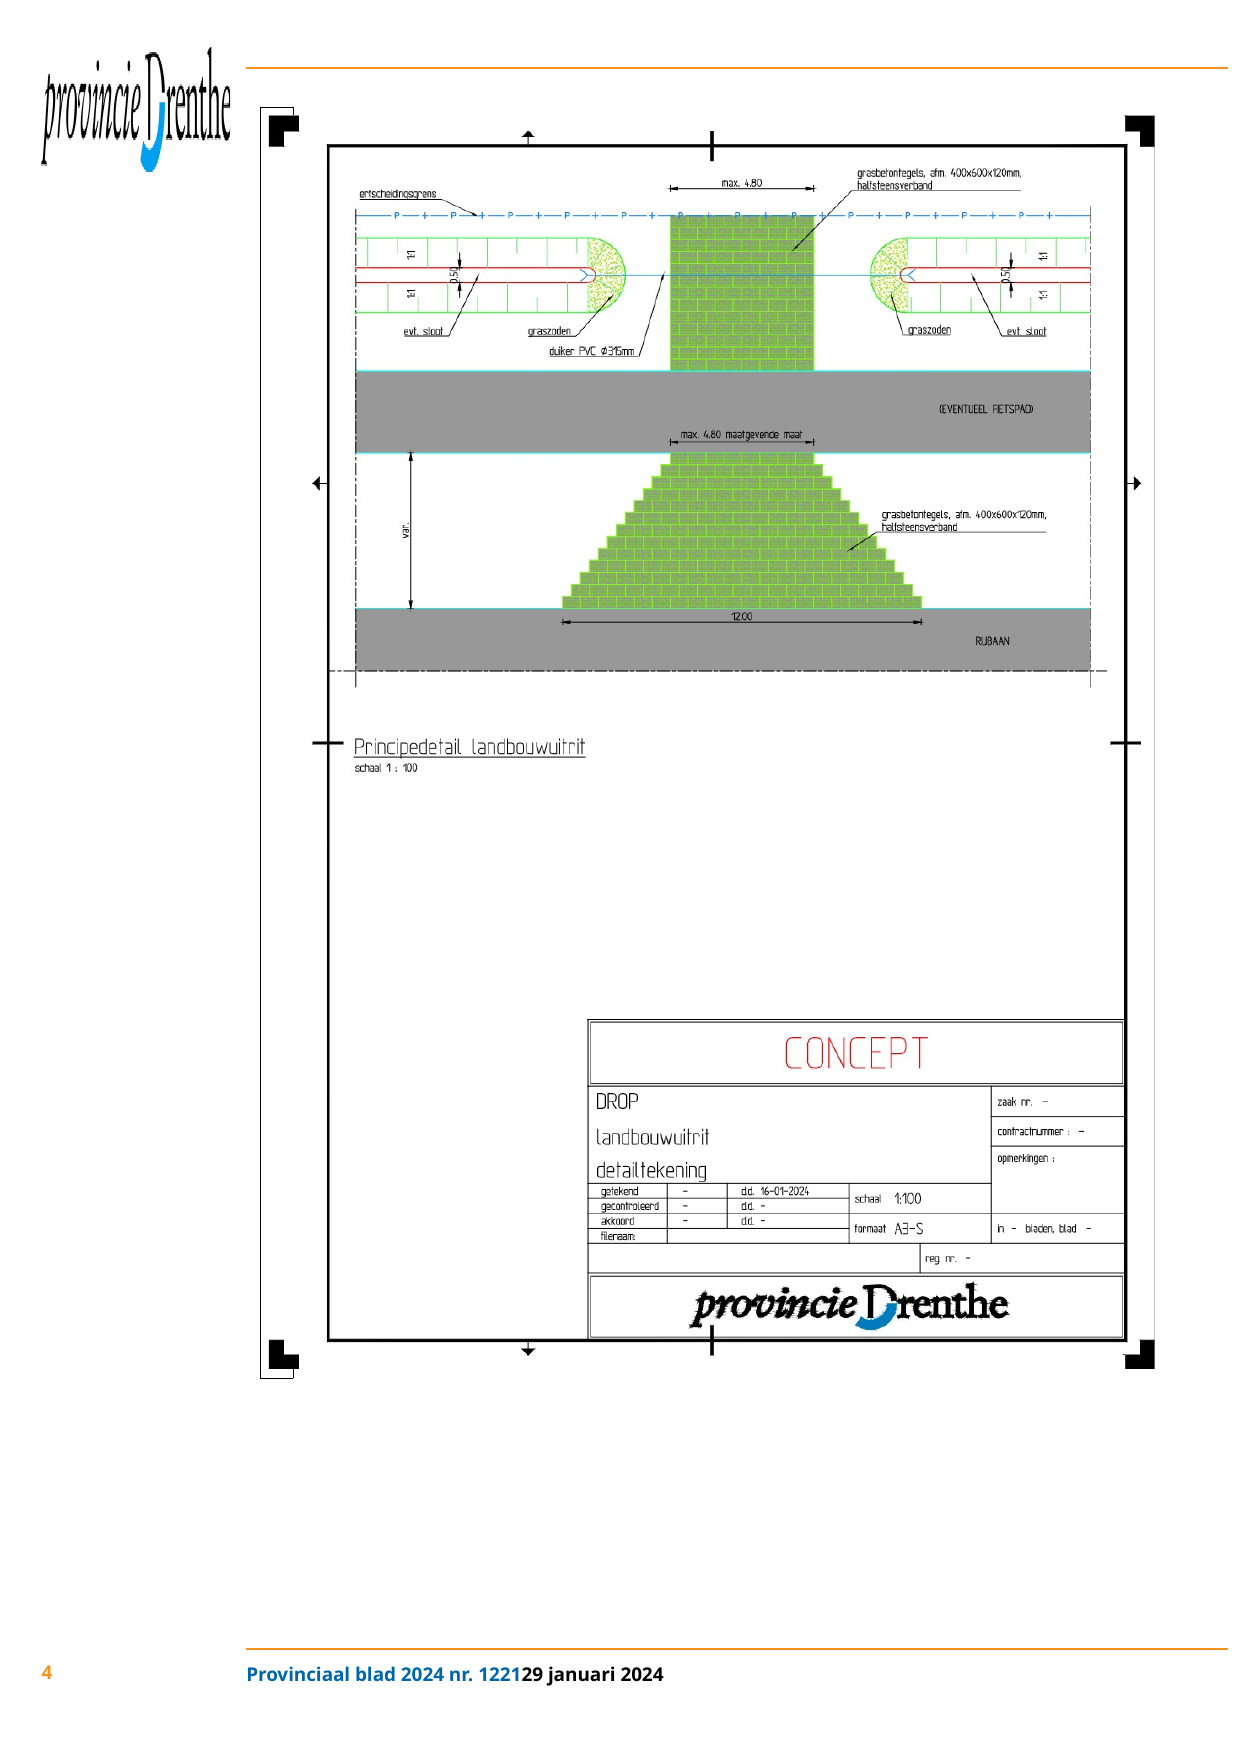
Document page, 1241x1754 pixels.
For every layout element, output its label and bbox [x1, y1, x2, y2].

picture [268, 115, 1155, 1369]
picture [41, 47, 231, 172]
